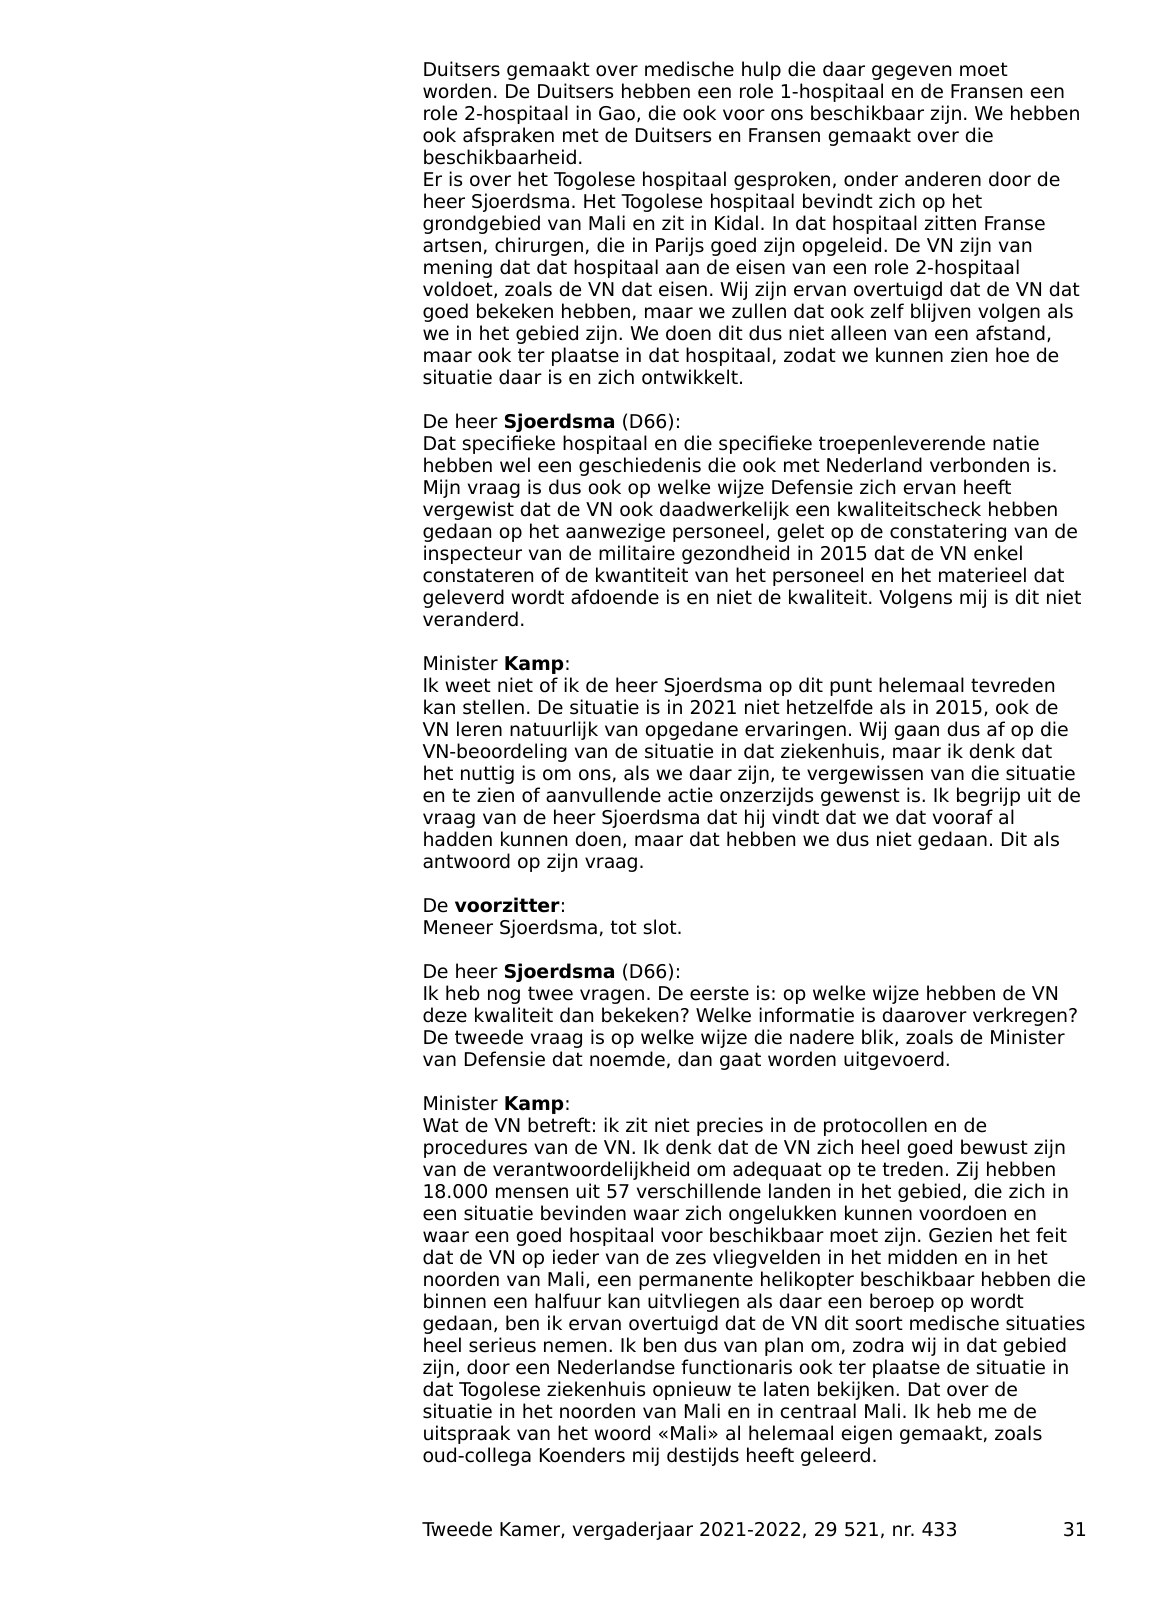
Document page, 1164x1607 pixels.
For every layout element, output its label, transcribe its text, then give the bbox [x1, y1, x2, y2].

text De voorzitter: [422, 895, 1087, 917]
text Ik weet niet of ik de heer Sjoerdsma op dit punt helemaal tevreden kan stellen. De situatie is in 2021 niet hetzelfde als in 2015, ook de VN leren natuurlijk van opgedane ervaringen. Wij gaan dus af op die VN-beoordeling van de situatie in dat ziekenhuis, maar ik denk dat het nuttig is om ons, als we daar zijn, te vergewissen van die situatie en te zien of aanvullende actie onzerzijds gewenst is. Ik begrijp uit de vraag van de heer Sjoerdsma dat hij vindt dat we dat vooraf al hadden kunnen doen, maar dat hebben we dus niet gedaan. Dit als antwoord op zijn vraag. [422, 675, 1087, 873]
text Er is over het Togolese hospitaal gesproken, onder anderen door de heer Sjoerdsma. Het Togolese hospitaal bevindt zich op het grondgebied van Mali en zit in Kidal. In dat hospitaal zitten Franse artsen, chirurgen, die in Parijs goed zijn opgeleid. De VN zijn van mening dat dat hospitaal aan de eisen van een role 2-hospitaal voldoet, zoals de VN dat eisen. Wij zijn ervan overtuigd dat de VN dat goed bekeken hebben, maar we zullen dat ook zelf blijven volgen als we in het gebied zijn. We doen dit dus niet alleen van een afstand, maar ook ter plaatse in dat hospitaal, zodat we kunnen zien hoe de situatie daar is en zich ontwikkelt. [422, 169, 1087, 389]
text De heer Sjoerdsma (D66): [422, 411, 1087, 433]
text Wat de VN betreft: ik zit niet precies in de protocollen en de procedures van de VN. Ik denk dat de VN zich heel goed bewust zijn van de verantwoordelijkheid om adequaat op te treden. Zij hebben 18.000 mensen uit 57 verschillende landen in het gebied, die zich in een situatie bevinden waar zich ongelukken kunnen voordoen en waar een goed hospitaal voor beschikbaar moet zijn. Gezien het feit dat de VN op ieder van de zes vliegvelden in het midden en in het noorden van Mali, een permanente helikopter beschikbaar hebben die binnen een halfuur kan uitvliegen als daar een beroep op wordt gedaan, ben ik ervan overtuigd dat de VN dit soort medische situaties heel serieus nemen. Ik ben dus van plan om, zodra wij in dat gebied zijn, door een Nederlandse functionaris ook ter plaatse de situatie in dat Togolese ziekenhuis opnieuw te laten bekijken. Dat over de situatie in het noorden van Mali en in centraal Mali. Ik heb me de uitspraak van het woord «Mali» al helemaal eigen gemaakt, zoals oud-collega Koenders mij destijds heeft geleerd. [422, 1115, 1087, 1467]
text Ik heb nog twee vragen. De eerste is: op welke wijze hebben de VN deze kwaliteit dan bekeken? Welke informatie is daarover verkregen? De tweede vraag is op welke wijze die nadere blik, zoals de Minister van Defensie dat noemde, dan gaat worden uitgevoerd. [422, 983, 1087, 1071]
text Duitsers gemaakt over medische hulp die daar gegeven moet worden. De Duitsers hebben een role 1-hospitaal en de Fransen een role 2-hospitaal in Gao, die ook voor ons beschikbaar zijn. We hebben ook afspraken met de Duitsers en Fransen gemaakt over die beschikbaarheid. [422, 59, 1087, 169]
text Dat specifieke hospitaal en die specifieke troepenleverende natie hebben wel een geschiedenis die ook met Nederland verbonden is. Mijn vraag is dus ook op welke wijze Defensie zich ervan heeft vergewist dat de VN ook daadwerkelijk een kwaliteitscheck hebben gedaan op het aanwezige personeel, gelet op de constatering van de inspecteur van de militaire gezondheid in 2015 dat de VN enkel constateren of de kwantiteit van het personeel en het materieel dat geleverd wordt afdoende is en niet de kwaliteit. Volgens mij is dit niet veranderd. [422, 433, 1087, 631]
text Minister Kamp: [422, 1093, 1087, 1115]
text Meneer Sjoerdsma, tot slot. [422, 917, 1087, 939]
text De heer Sjoerdsma (D66): [422, 961, 1087, 983]
text Minister Kamp: [422, 653, 1087, 675]
